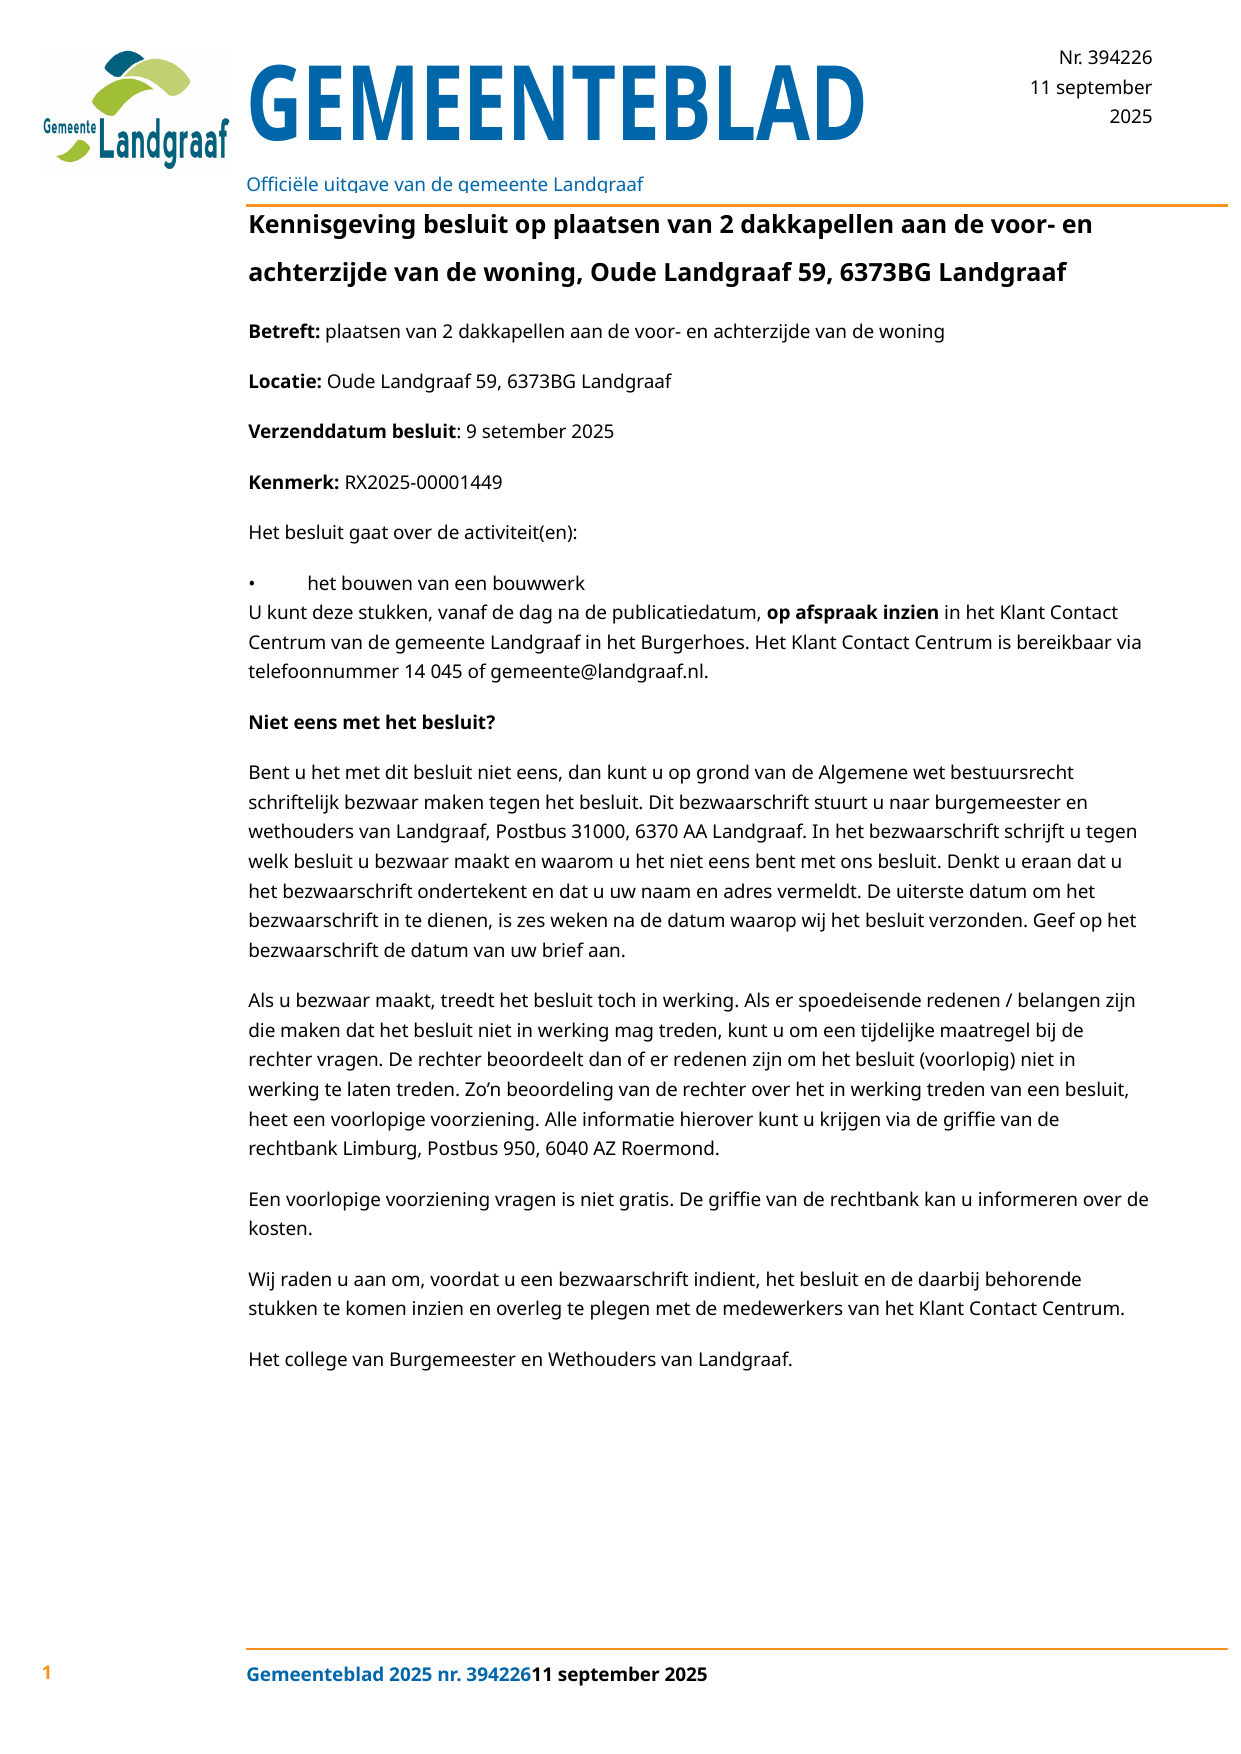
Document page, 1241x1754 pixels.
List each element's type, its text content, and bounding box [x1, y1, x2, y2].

text Het college van Burgemeester en Wethouders van Landgraaf. [248, 1346, 1152, 1372]
text Betreft: plaatsen van 2 dakkapellen aan de voor- en achterzijde van de woning [248, 318, 1152, 344]
text Als u bezwaar maakt, treedt het besluit toch in werking. Als er spoedeisende redenen / belangen zijn die maken dat het besluit niet in werking mag treden, kunt u om een tijdelijke maatregel bij de rechter vragen. De rechter beoordeelt dan of er redenen zijn om het besluit (voorlopig) niet in werking te laten treden. Zo’n beoordeling van de rechter over het in werking treden van een besluit, heet een voorlopige voorziening. Alle informatie hierover kunt u krijgen via de griffie van de rechtbank Limburg, Postbus 950, 6040 AZ Roermond. [248, 987, 1152, 1161]
text Niet eens met het besluit? [248, 709, 1152, 735]
list het bouwen van een bouwwerk [248, 570, 1152, 596]
text Wij raden u aan om, voordat u een bezwaarschrift indient, het besluit en de daarbij behorende stukken te komen inzien en overleg te plegen met de medewerkers van het Klant Contact Centrum. [248, 1266, 1152, 1321]
text Een voorlopige voorziening vragen is niet gratis. De griffie van de rechtbank kan u informeren over de kosten. [248, 1186, 1152, 1241]
text Locatie: Oude Landgraaf 59, 6373BG Landgraaf [248, 368, 1152, 394]
text Verzenddatum besluit: 9 setember 2025 [248, 419, 1152, 444]
text U kunt deze stukken, vanaf de dag na de publicatiedatum, op afspraak inzien in het Klant Contact Centrum van de gemeente Landgraaf in het Burgerhoes. Het Klant Contact Centrum is bereikbaar via telefoonnummer 14 045 of gemeente@landgraaf.nl. [248, 599, 1152, 684]
text Bent u het met dit besluit niet eens, dan kunt u op grond van de Algemene wet bestuursrecht schriftelijk bezwaar maken tegen het besluit. Dit bezwaarschrift stuurt u naar burgemeester en wethouders van Landgraaf, Postbus 31000, 6370 AA Landgraaf. In het bezwaarschrift schrijft u tegen welk besluit u bezwaar maakt en waarom u het niet eens bent met ons besluit. Denkt u eraan dat u het bezwaarschrift ondertekent en dat u uw naam en adres vermeldt. De uiterste datum om het bezwaarschrift in te dienen, is zes weken na de datum waarop wij het besluit verzonden. Geef op het bezwaarschrift de datum van uw brief aan. [248, 759, 1152, 963]
text Het besluit gaat over de activiteit(en): [248, 519, 1152, 545]
text Kenmerk: RX2025-00001449 [248, 469, 1152, 495]
text Kennisgeving besluit op plaatsen van 2 dakkapellen aan de voor- en achterzijde van de woning, Oude Landgraaf 59, 6373BG Landgraaf [248, 207, 1152, 288]
picture [41, 47, 231, 172]
